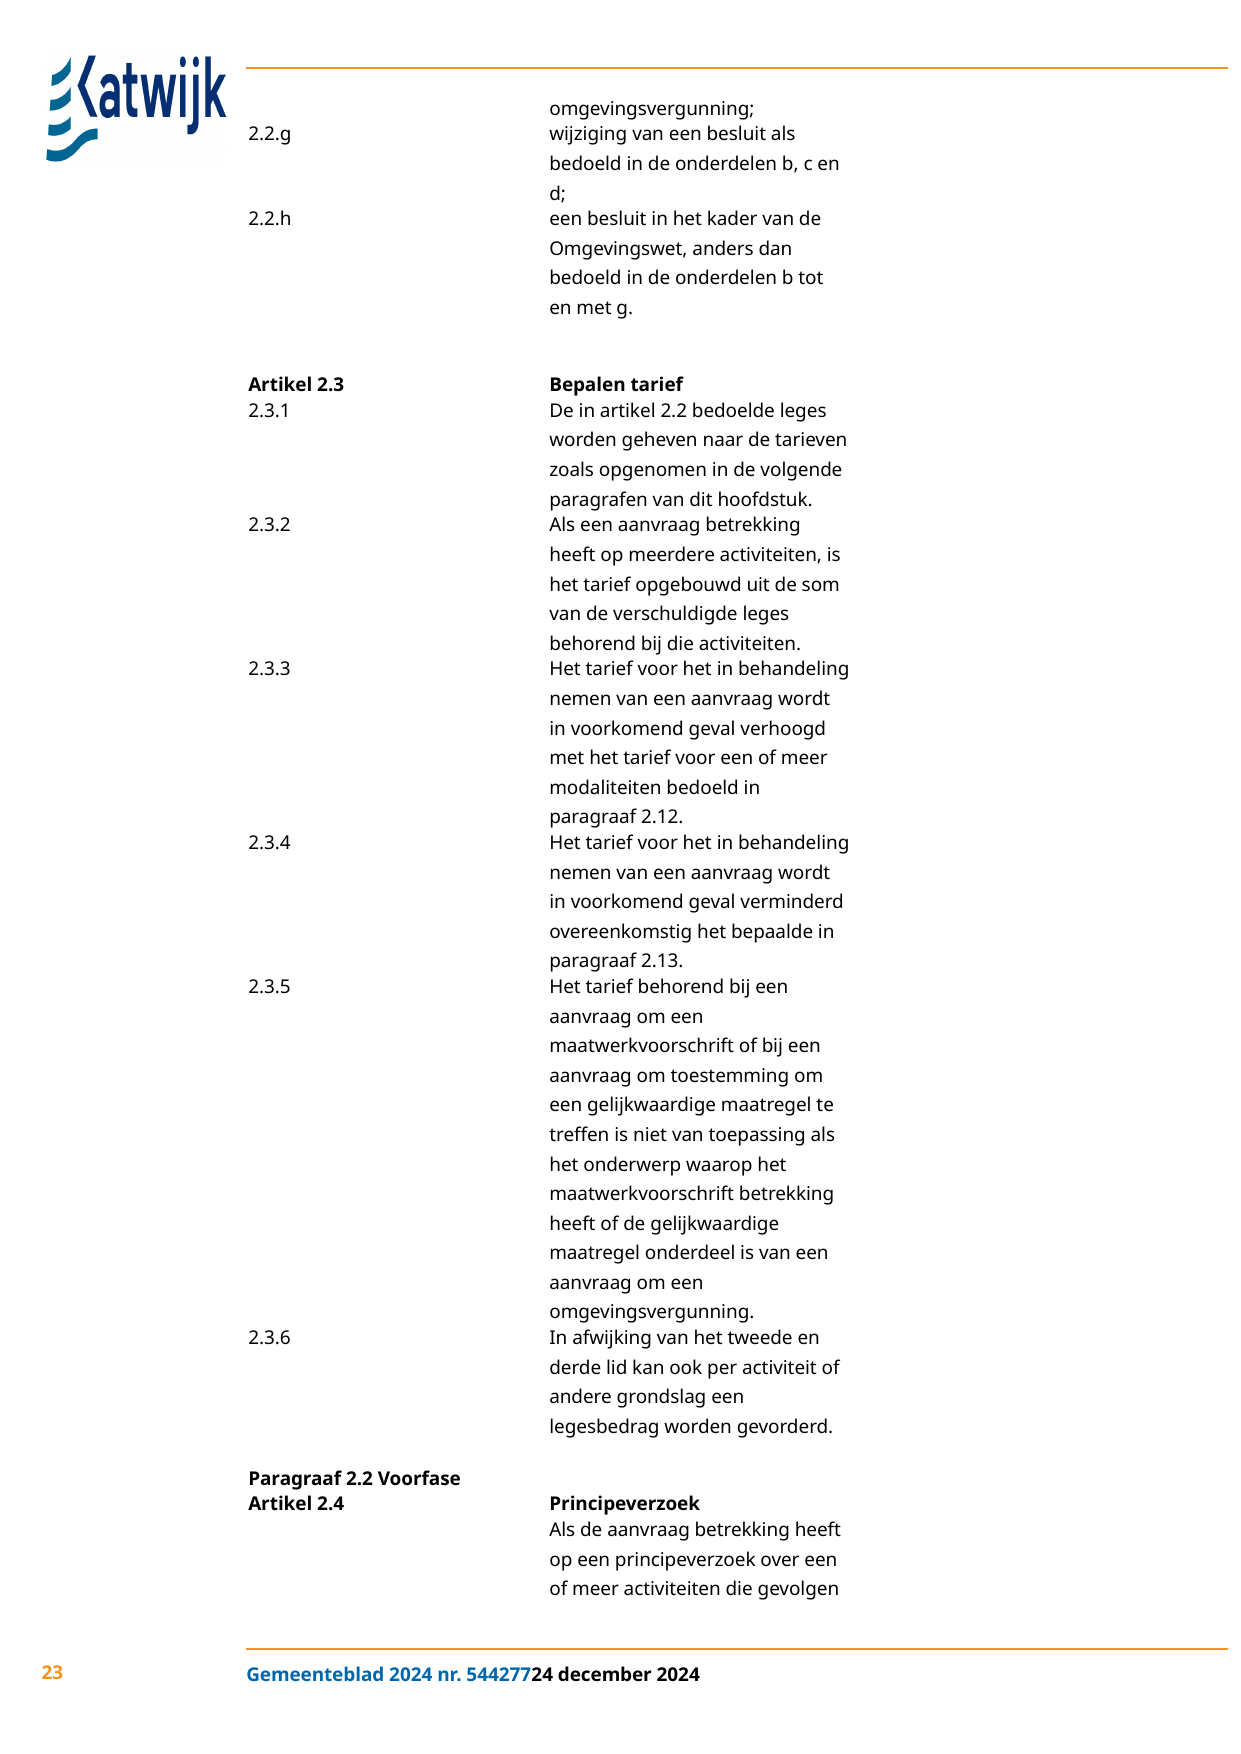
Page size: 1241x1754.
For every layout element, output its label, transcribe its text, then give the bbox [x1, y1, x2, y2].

table_cell De in artikel 2.2 bedoelde leges worden geheven naar de tarieven zoals opgenomen in de volgende paragrafen van dit hoofdstuk. [549, 397, 850, 512]
table_cell Het tarief voor het in behandeling nemen van een aanvraag wordt in voorkomend geval verhoogd met het tarief voor een of meer modaliteiten bedoeld in paragraaf 2.12. [549, 656, 850, 829]
table_cell [248, 346, 549, 371]
table_cell [850, 1516, 1152, 1601]
table_cell [850, 320, 1152, 346]
table_cell [549, 320, 850, 346]
table_cell Het tarief behorend bij een aanvraag om een maatwerkvoorschrift of bij een aanvraag om toestemming om een gelijkwaardige maatregel te treffen is niet van toepassing als het onderwerp waarop het maatwerkvoorschrift betrekking heeft of de gelijkwaardige maatregel onderdeel is van een aanvraag om een omgevingsvergunning. [549, 973, 850, 1324]
table_cell 2.3.5 [248, 973, 549, 1324]
table_cell Bepalen tarief [549, 371, 1152, 397]
table_cell Principeverzoek [549, 1490, 1152, 1516]
table_cell [850, 829, 1152, 973]
picture [41, 47, 231, 172]
table_cell [850, 512, 1152, 656]
table_cell [850, 973, 1152, 1324]
table_cell Het tarief voor het in behandeling nemen van een aanvraag wordt in voorkomend geval verminderd overeenkomstig het bepaalde in paragraaf 2.13. [549, 829, 850, 973]
table_cell 2.3.6 [248, 1325, 549, 1439]
table_cell Artikel 2.3 [248, 371, 549, 397]
table_cell 2.2.h [248, 205, 549, 320]
table_cell Als de aanvraag betrekking heeft op een principeverzoek over een of meer activiteiten die gevolgen [549, 1516, 850, 1601]
table_cell [850, 397, 1152, 512]
table_cell 2.3.2 [248, 512, 549, 656]
table_cell Artikel 2.4 [248, 1490, 549, 1516]
table_cell [850, 205, 1152, 320]
table_cell [248, 1439, 1152, 1465]
table_cell 2.3.3 [248, 656, 549, 829]
table_cell [549, 346, 850, 371]
table_cell In afwijking van het tweede en derde lid kan ook per activiteit of andere grondslag een legesbedrag worden gevorderd. [549, 1325, 850, 1439]
table_cell 2.3.1 [248, 397, 549, 512]
table_cell [248, 1516, 549, 1601]
table_cell [248, 95, 549, 121]
table_cell [248, 320, 549, 346]
table_cell [850, 95, 1152, 121]
table_cell [850, 1325, 1152, 1439]
table_cell omgevingsvergunning; [549, 95, 850, 121]
table_cell Als een aanvraag betrekking heeft op meerdere activiteiten, is het tarief opgebouwd uit de som van de verschuldigde leges behorend bij die activiteiten. [549, 512, 850, 656]
table_cell wijziging van een besluit als bedoeld in de onderdelen b, c en d; [549, 121, 850, 205]
table_cell Paragraaf 2.2 Voorfase [248, 1465, 1152, 1490]
table_cell 2.3.4 [248, 829, 549, 973]
table_cell [850, 656, 1152, 829]
table_cell een besluit in het kader van de Omgevingswet, anders dan bedoeld in de onderdelen b tot en met g. [549, 205, 850, 320]
table_cell 2.2.g [248, 121, 549, 205]
table_cell [850, 121, 1152, 205]
table_cell [850, 346, 1152, 371]
